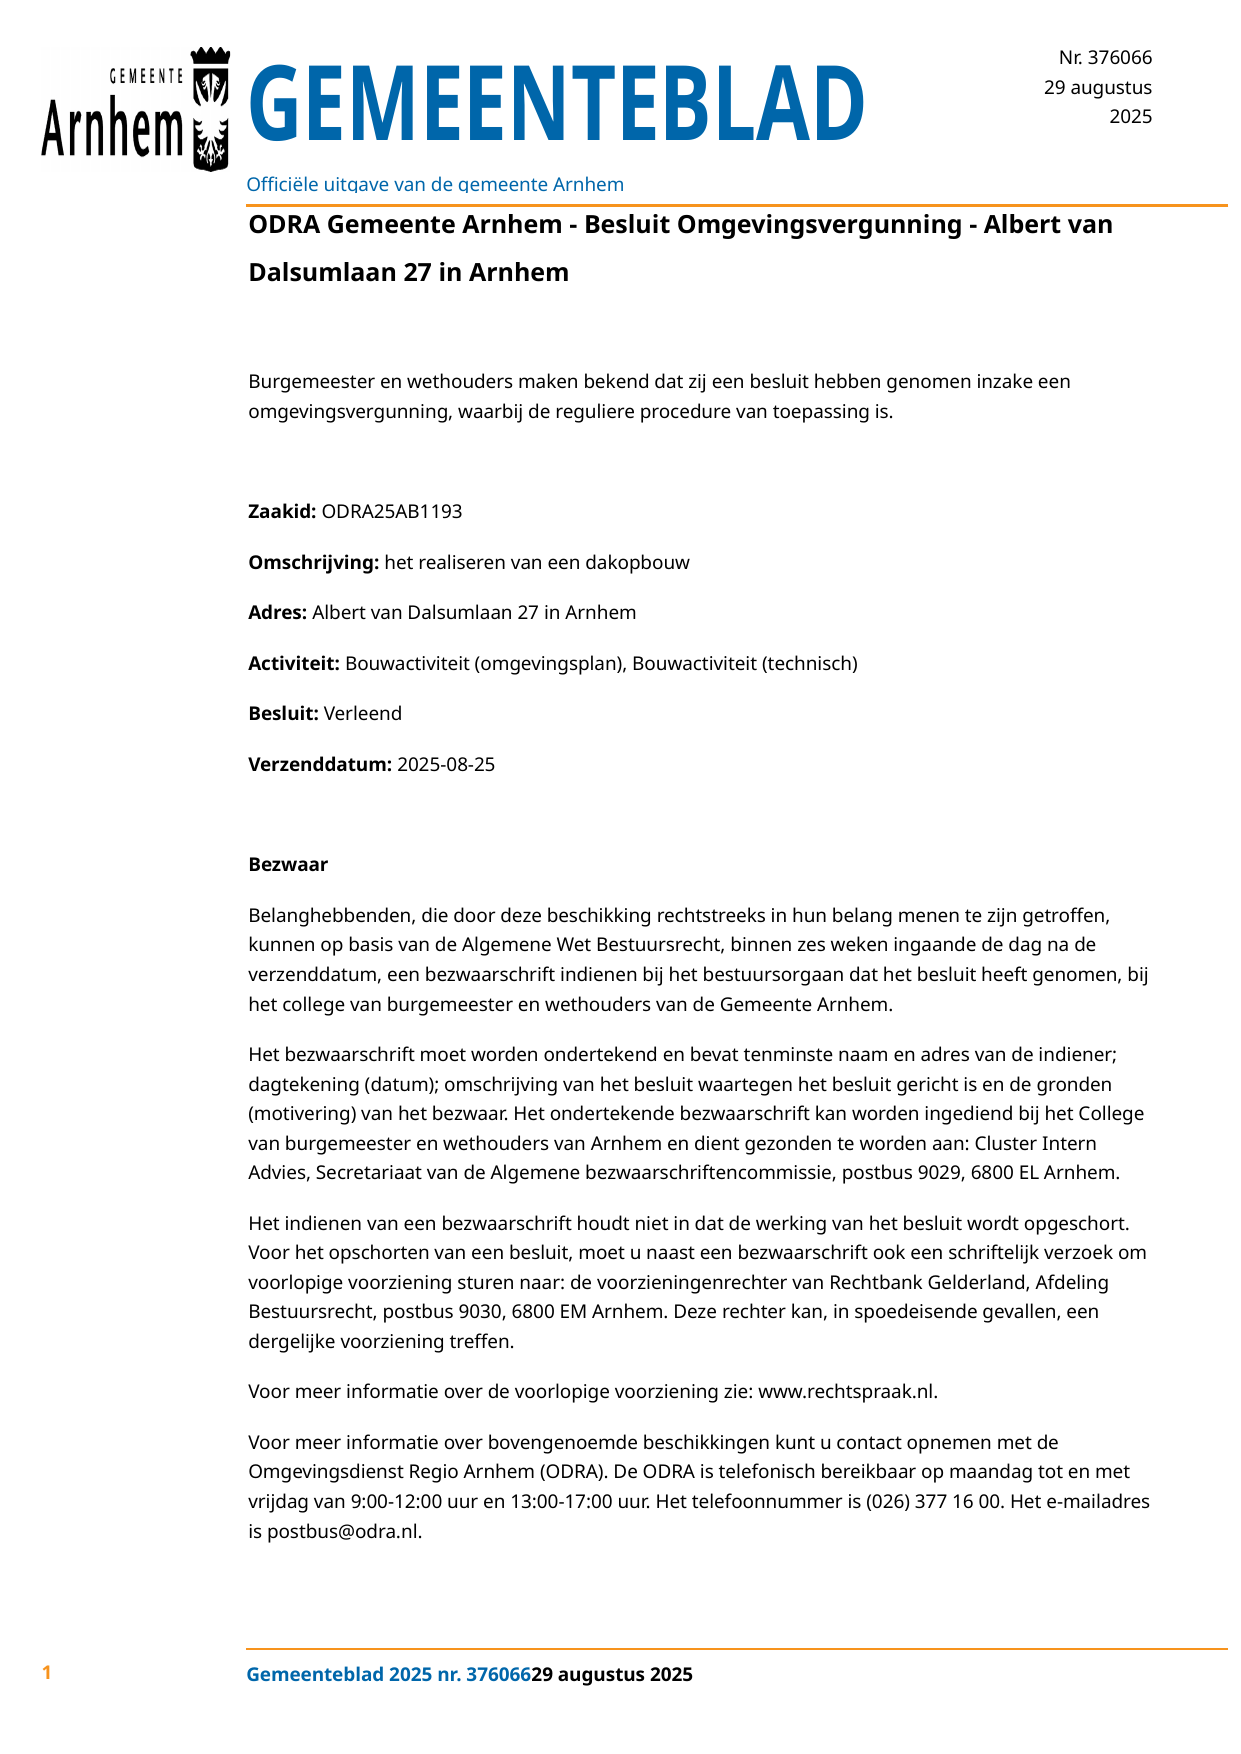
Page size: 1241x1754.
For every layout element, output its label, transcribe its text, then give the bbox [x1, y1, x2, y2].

text Burgemeester en wethouders maken bekend dat zij een besluit hebben genomen inzake een omgevingsvergunning, waarbij de reguliere procedure van toepassing is. [248, 368, 1152, 424]
text ODRA Gemeente Arnhem - Besluit Omgevingsvergunning - Albert van Dalsumlaan 27 in Arnhem [248, 207, 1152, 288]
text Voor meer informatie over de voorlopige voorziening zie: www.rechtspraak.nl. [248, 1379, 1152, 1404]
text Besluit: Verleend [248, 700, 1152, 726]
text Zaakid: ODRA25AB1193 [248, 499, 1152, 524]
text Het bezwaarschrift moet worden ondertekend en bevat tenminste naam en adres van de indiener; dagtekening (datum); omschrijving van het besluit waartegen het besluit gericht is en de gronden (motivering) van het bezwaar. Het ondertekende bezwaarschrift kan worden ingediend bij het College van burgemeester en wethouders van Arnhem en dient gezonden te worden aan: Cluster Intern Advies, Secretariaat van de Algemene bezwaarschriftencommissie, postbus 9029, 6800 EL Arnhem. [248, 1041, 1152, 1185]
text Adres: Albert van Dalsumlaan 27 in Arnhem [248, 599, 1152, 625]
text Voor meer informatie over bovengenoemde beschikkingen kunt u contact opnemen met de Omgevingsdienst Regio Arnhem (ODRA). De ODRA is telefonisch bereikbaar op maandag tot en met vrijdag van 9:00-12:00 uur en 13:00-17:00 uur. Het telefoonnummer is (026) 377 16 00. Het e-mailadres is postbus@odra.nl. [248, 1429, 1152, 1544]
picture [41, 47, 231, 172]
text Omschrijving: het realiseren van een dakopbouw [248, 549, 1152, 575]
text Activiteit: Bouwactiviteit (omgevingsplan), Bouwactiviteit (technisch) [248, 650, 1152, 676]
text Verzenddatum: 2025-08-25 [248, 751, 1152, 777]
text Belanghebbenden, die door deze beschikking rechtstreeks in hun belang menen te zijn getroffen, kunnen op basis van de Algemene Wet Bestuursrecht, binnen zes weken ingaande de dag na de verzenddatum, een bezwaarschrift indienen bij het bestuursorgaan dat het besluit heeft genomen, bij het college van burgemeester en wethouders van de Gemeente Arnhem. [248, 902, 1152, 1017]
text Het indienen van een bezwaarschrift houdt niet in dat de werking van het besluit wordt opgeschort. Voor het opschorten van een besluit, moet u naast een bezwaarschrift ook een schriftelijk verzoek om voorlopige voorziening sturen naar: de voorzieningenrechter van Rechtbank Gelderland, Afdeling Bestuursrecht, postbus 9030, 6800 EM Arnhem. Deze rechter kan, in spoedeisende gevallen, een dergelijke voorziening treffen. [248, 1210, 1152, 1354]
text Bezwaar [248, 852, 1152, 877]
